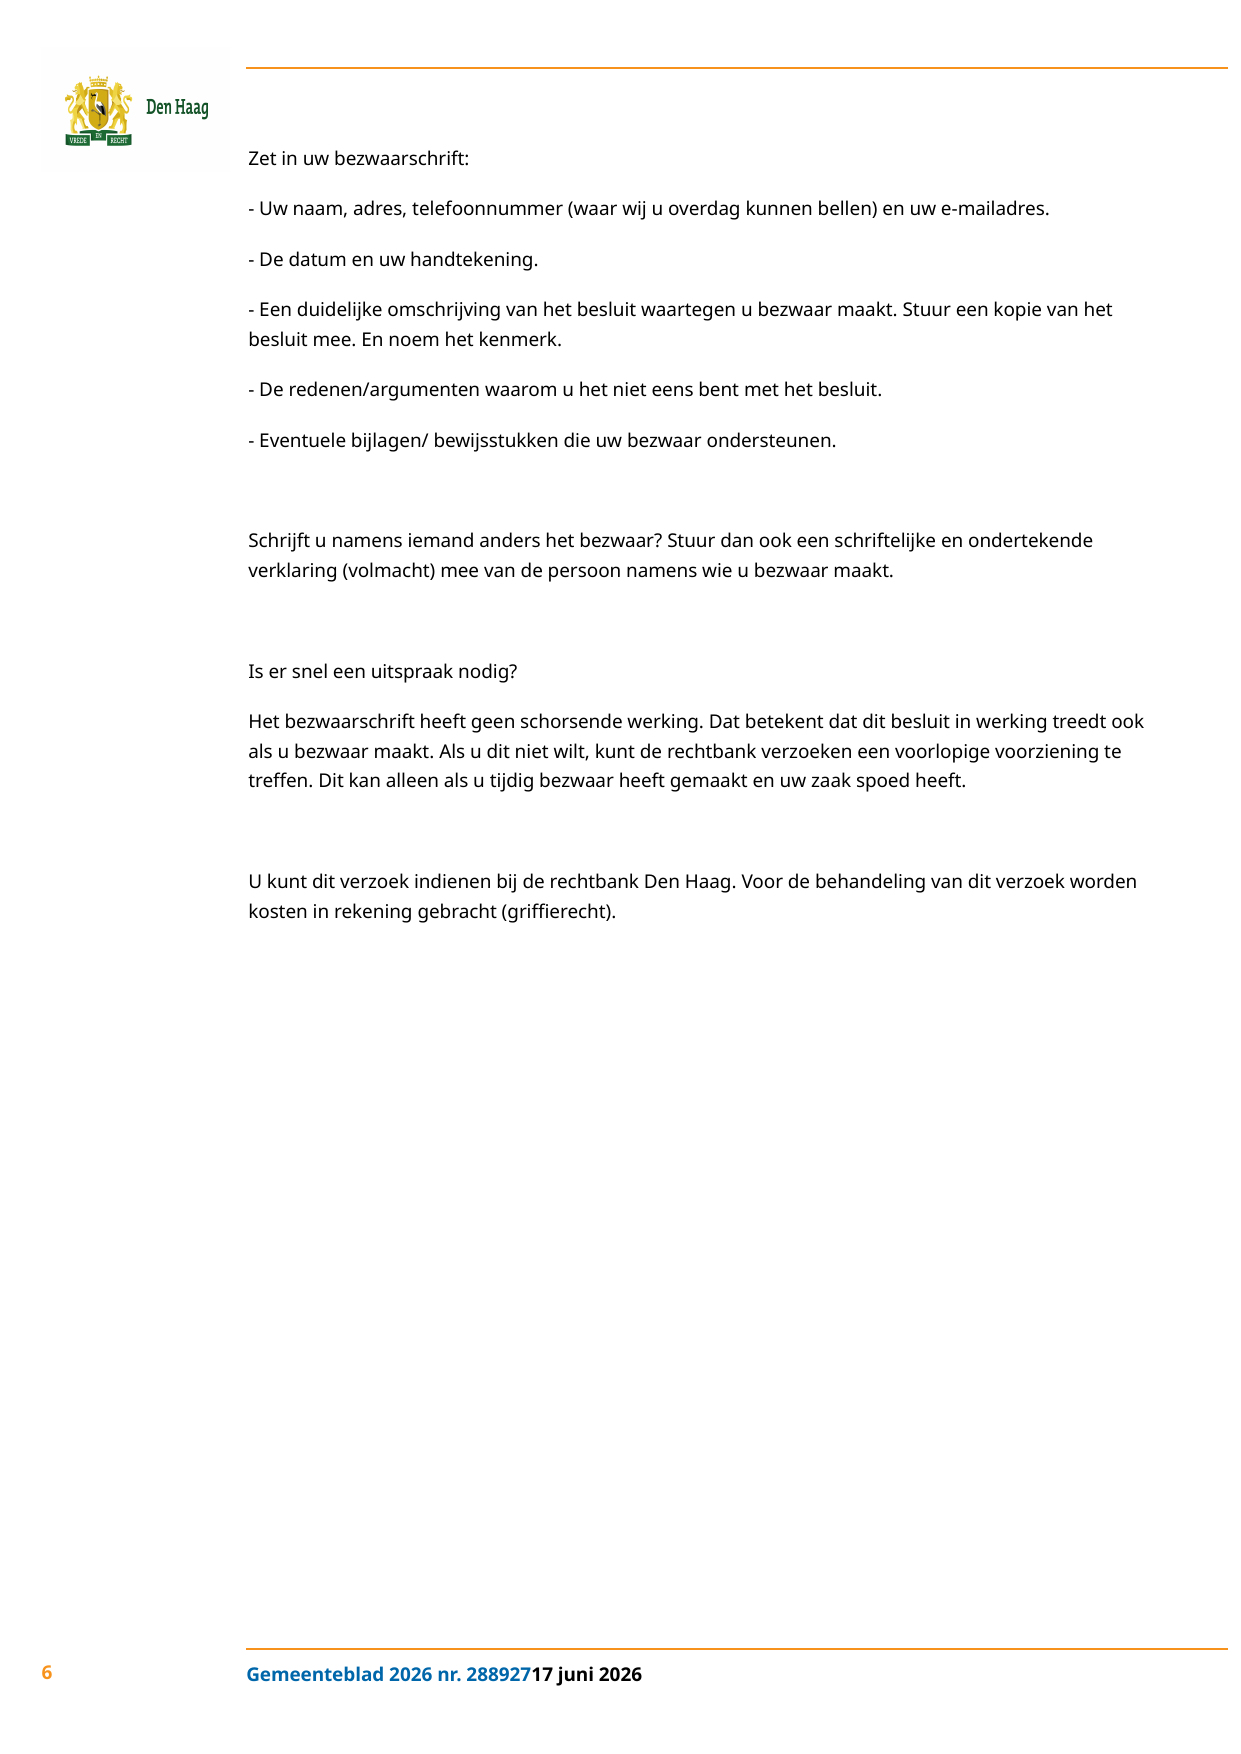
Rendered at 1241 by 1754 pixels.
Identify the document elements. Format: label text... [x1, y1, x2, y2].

text - Eventuele bijlagen/ bewijsstukken die uw bezwaar ondersteunen. [248, 427, 1152, 453]
text - Uw naam, adres, telefoonnummer (waar wij u overdag kunnen bellen) en uw e-mailadres. [248, 196, 1152, 221]
picture [41, 47, 231, 172]
text - De redenen/argumenten waarom u het niet eens bent met het besluit. [248, 376, 1152, 402]
text Schrijft u namens iemand anders het bezwaar? Stuur dan ook een schriftelijke en ondertekende verklaring (volmacht) mee van de persoon namens wie u bezwaar maakt. [248, 528, 1152, 583]
text - Een duidelijke omschrijving van het besluit waartegen u bezwaar maakt. Stuur een kopie van het besluit mee. En noem het kenmerk. [248, 296, 1152, 352]
text Zet in uw bezwaarschrift: [248, 145, 1152, 171]
text Het bezwaarschrift heeft geen schorsende werking. Dat betekent dat dit besluit in werking treedt ook als u bezwaar maakt. Als u dit niet wilt, kunt de rechtbank verzoeken een voorlopige voorziening te treffen. Dit kan alleen als u tijdig bezwaar heeft gemaakt en uw zaak spoed heeft. [248, 708, 1152, 793]
text Is er snel een uitspraak nodig? [248, 658, 1152, 684]
text - De datum en uw handtekening. [248, 246, 1152, 272]
text U kunt dit verzoek indienen bij de rechtbank Den Haag. Voor de behandeling van dit verzoek worden kosten in rekening gebracht (griffierecht). [248, 868, 1152, 924]
